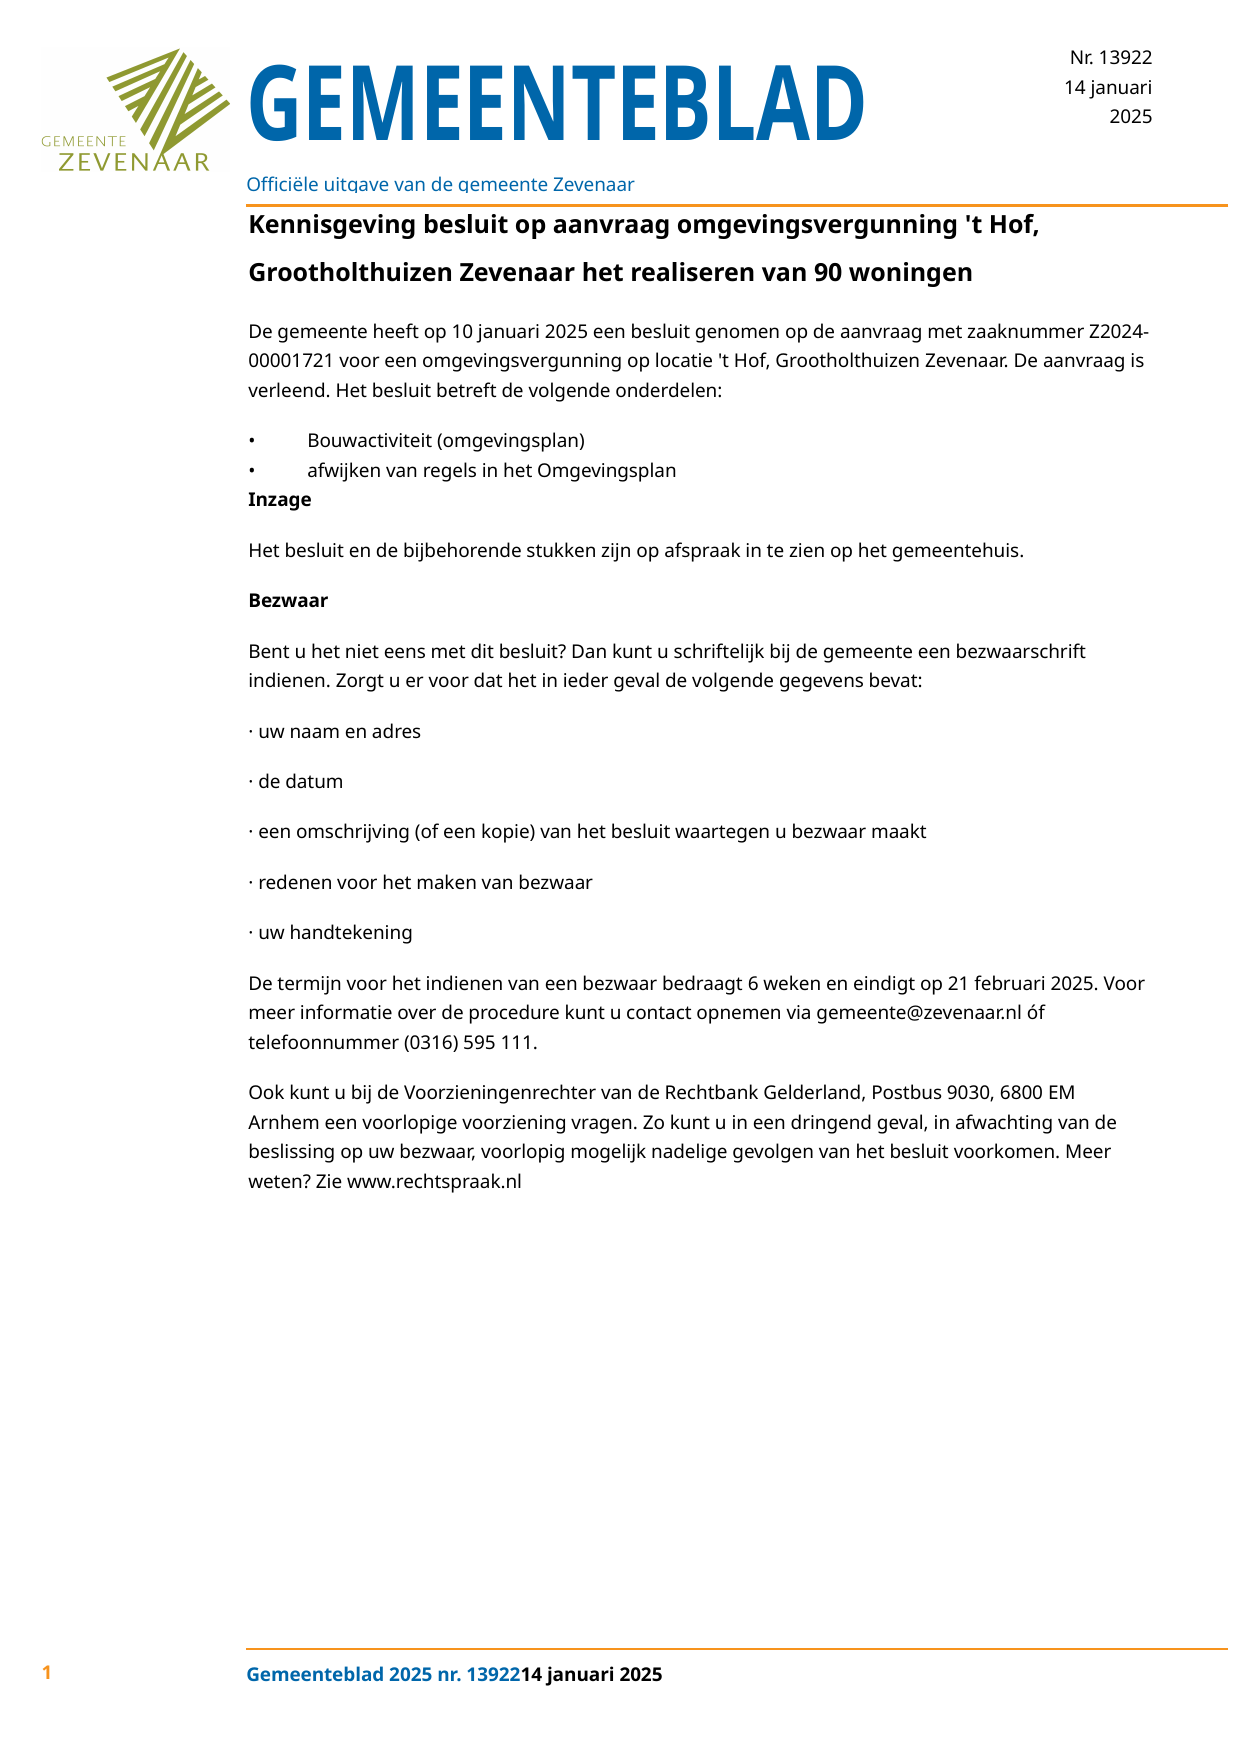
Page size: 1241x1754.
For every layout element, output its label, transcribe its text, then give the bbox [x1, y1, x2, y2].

picture [41, 47, 231, 172]
text Bezwaar [248, 587, 1152, 613]
text · uw handtekening [248, 919, 1152, 945]
list afwijken van regels in het Omgevingsplan [248, 457, 1152, 483]
text De termijn voor het indienen van een bezwaar bedraagt 6 weken en eindigt op 21 februari 2025. Voor meer informatie over de procedure kunt u contact opnemen via gemeente@zevenaar.nl óf telefoonnummer (0316) 595 111. [248, 970, 1152, 1055]
text Ook kunt u bij de Voorzieningenrechter van de Rechtbank Gelderland, Postbus 9030, 6800 EM Arnhem een voorlopige voorziening vragen. Zo kunt u in een dringend geval, in afwachting van de beslissing op uw bezwaar, voorlopig mogelijk nadelige gevolgen van het besluit voorkomen. Meer weten? Zie www.rechtspraak.nl [248, 1079, 1152, 1194]
text Kennisgeving besluit op aanvraag omgevingsvergunning 't Hof, Grootholthuizen Zevenaar het realiseren van 90 woningen [248, 207, 1152, 288]
list Bouwactiviteit (omgevingsplan) [248, 427, 1152, 453]
text · redenen voor het maken van bezwaar [248, 869, 1152, 895]
text Bent u het niet eens met dit besluit? Dan kunt u schriftelijk bij de gemeente een bezwaarschrift indienen. Zorgt u er voor dat het in ieder geval de volgende gegevens bevat: [248, 638, 1152, 693]
text De gemeente heeft op 10 januari 2025 een besluit genomen op de aanvraag met zaaknummer Z2024-00001721 voor een omgevingsvergunning op locatie 't Hof, Grootholthuizen Zevenaar. De aanvraag is verleend. Het besluit betreft de volgende onderdelen: [248, 318, 1152, 403]
text Het besluit en de bijbehorende stukken zijn op afspraak in te zien op het gemeentehuis. [248, 537, 1152, 563]
text · de datum [248, 768, 1152, 794]
text · een omschrijving (of een kopie) van het besluit waartegen u bezwaar maakt [248, 819, 1152, 844]
text · uw naam en adres [248, 718, 1152, 744]
text Inzage [248, 487, 1152, 512]
